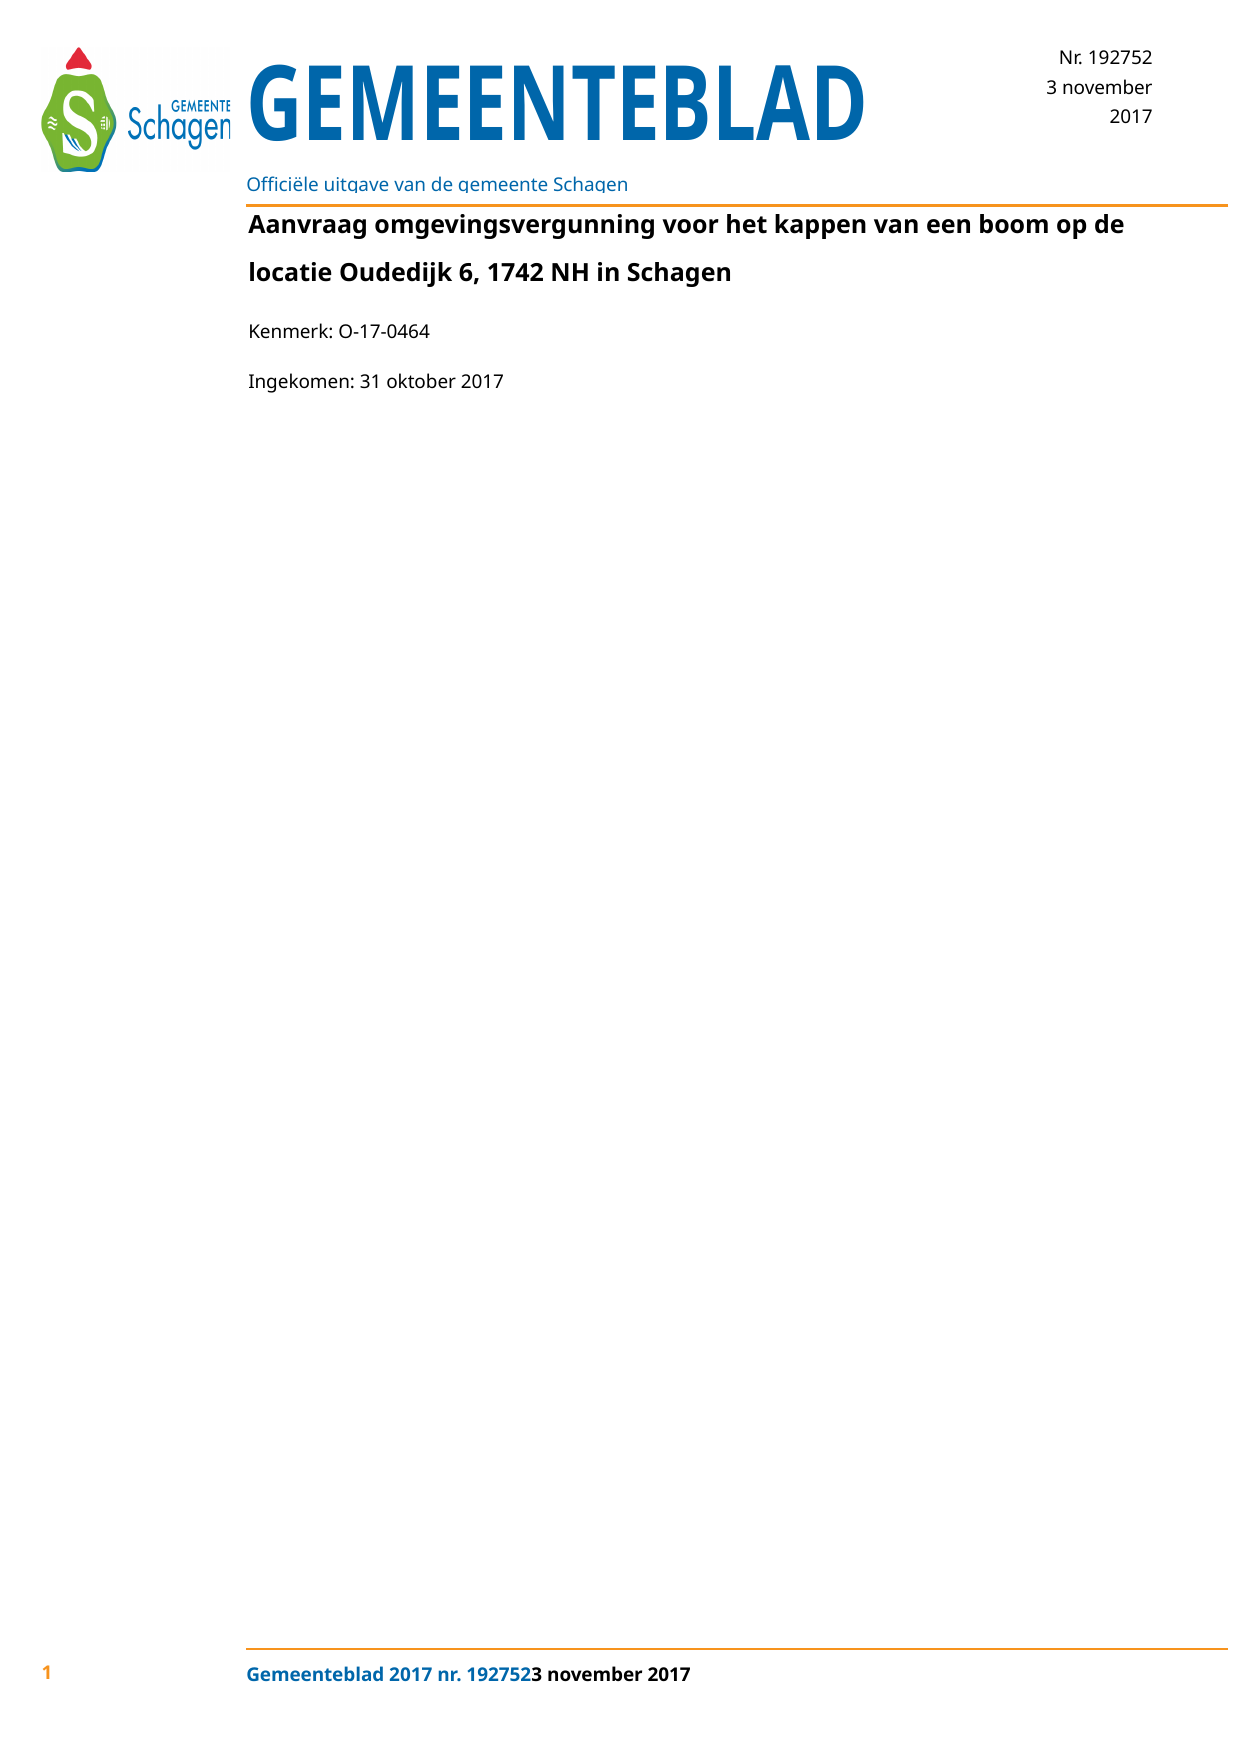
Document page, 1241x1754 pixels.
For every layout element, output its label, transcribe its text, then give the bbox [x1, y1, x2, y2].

text Kenmerk: O-17-0464 [248, 318, 1152, 344]
text Ingekomen: 31 oktober 2017 [248, 368, 1152, 394]
picture [41, 47, 231, 172]
text Aanvraag omgevingsvergunning voor het kappen van een boom op de locatie Oudedijk 6, 1742 NH in Schagen [248, 207, 1152, 288]
